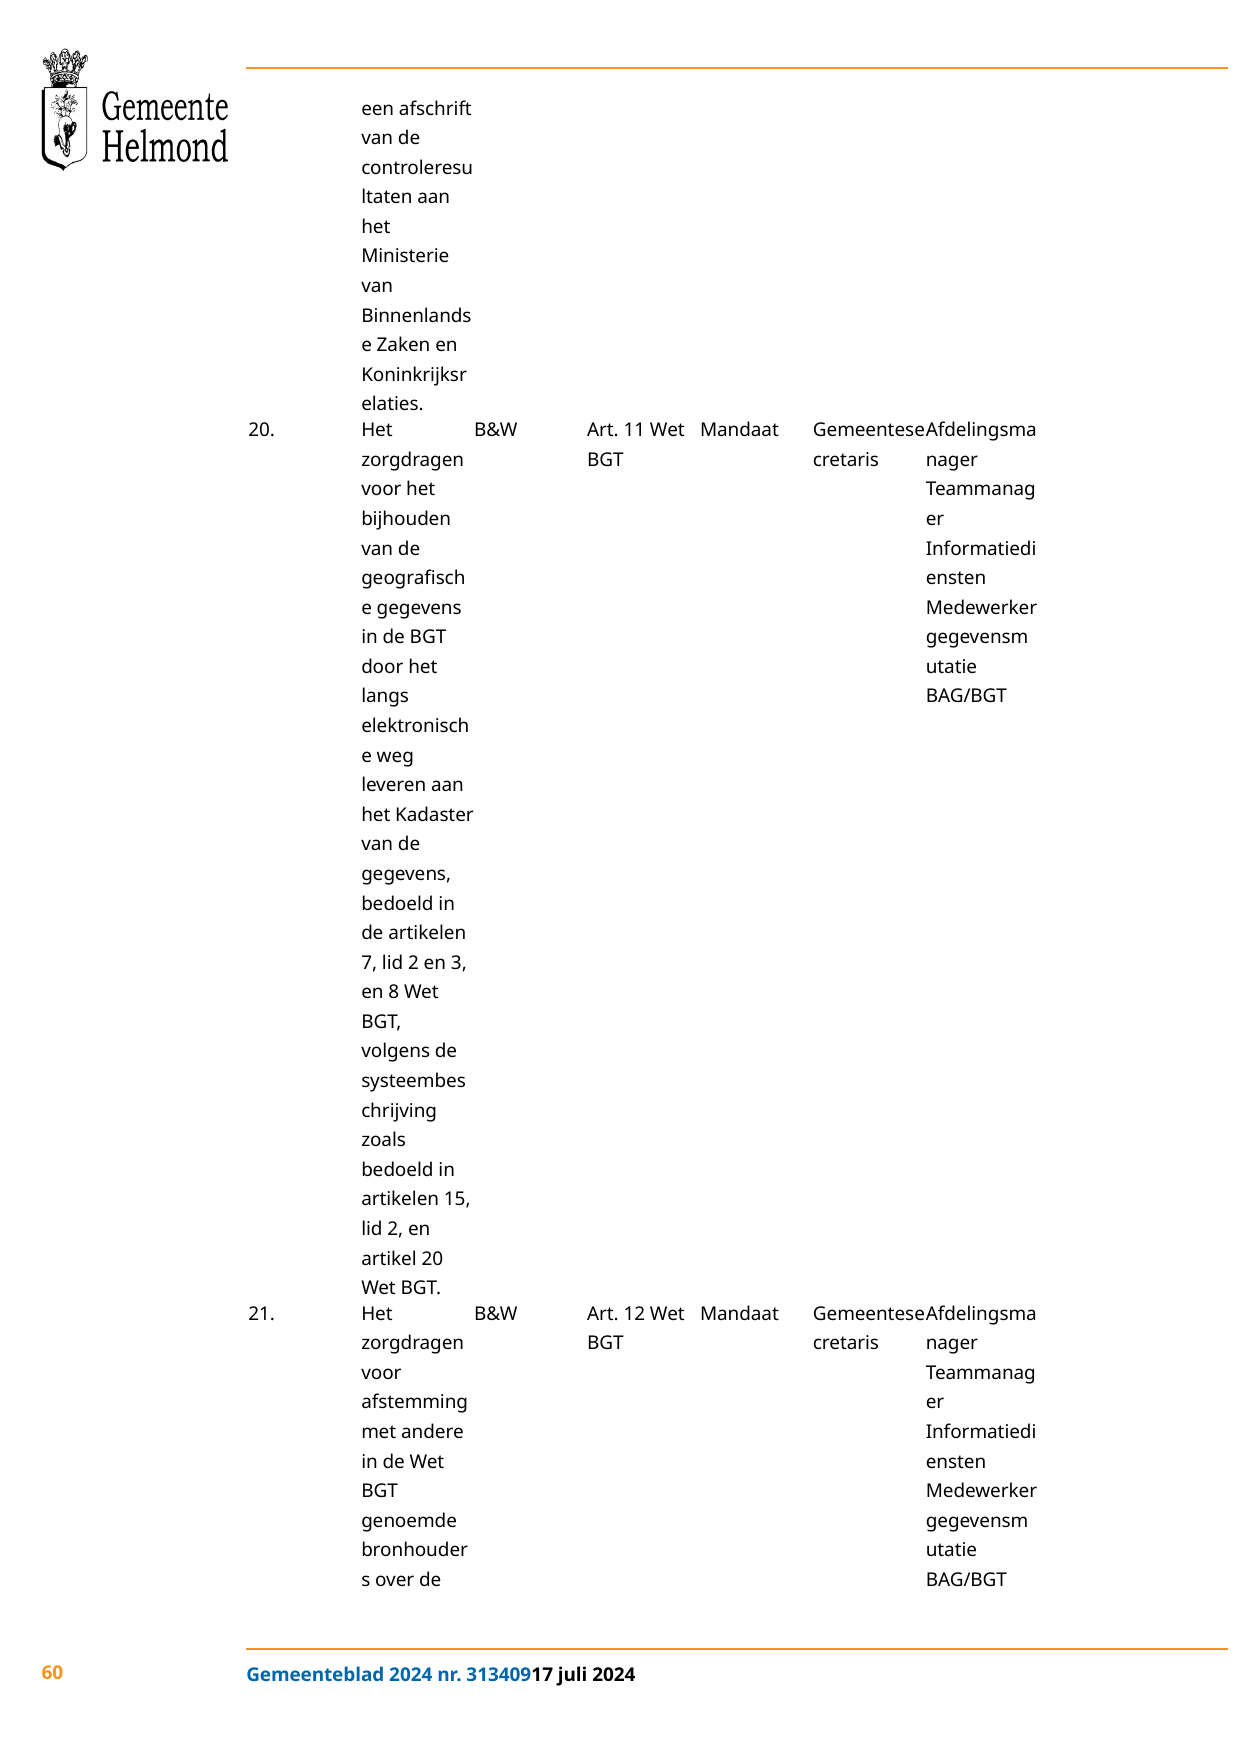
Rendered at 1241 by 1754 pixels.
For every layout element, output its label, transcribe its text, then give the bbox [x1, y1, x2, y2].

table_cell 21. [248, 1300, 361, 1592]
table_cell Afdelingsmanager Teammanager Informatiediensten Medewerker gegevensmutatie BAG/BGT [926, 416, 1038, 1300]
table_cell [1039, 95, 1152, 416]
table_cell 20. [248, 416, 361, 1300]
table_cell Gemeentesecretaris [813, 1300, 926, 1592]
table_cell [248, 95, 361, 416]
table_cell Gemeentesecretaris [813, 416, 926, 1300]
table_cell Mandaat [700, 1300, 813, 1592]
table_cell [1039, 416, 1152, 1300]
table_cell Art. 11 Wet BGT [587, 416, 700, 1300]
table_cell Art. 12 Wet BGT [587, 1300, 700, 1592]
table_cell Het zorgdragen voor het bijhouden van de geografische gegevens in de BGT door het langs elektronische weg leveren aan het Kadaster van de gegevens, bedoeld in de artikelen 7, lid 2 en 3, en 8 Wet BGT, volgens de systeembeschrijving zoals bedoeld in artikelen 15, lid 2, en artikel 20 Wet BGT. [361, 416, 474, 1300]
table_cell [813, 95, 926, 416]
table_cell [587, 95, 700, 416]
table_cell B&W [474, 416, 587, 1300]
table_cell Mandaat [700, 416, 813, 1300]
table_cell B&W [474, 1300, 587, 1592]
table_cell [1039, 1300, 1152, 1592]
table_cell Het zorgdragen voor afstemming met andere in de Wet BGT genoemde bronhouders over de [361, 1300, 474, 1592]
picture [41, 47, 231, 172]
table_cell Afdelingsmanager Teammanager Informatiediensten Medewerker gegevensmutatie BAG/BGT [926, 1300, 1038, 1592]
table_cell [474, 95, 587, 416]
table_cell [926, 95, 1038, 416]
table_cell een afschrift van de controleresultaten aan het Ministerie van Binnenlandse Zaken en Koninkrijksrelaties. [361, 95, 474, 416]
table_cell [700, 95, 813, 416]
